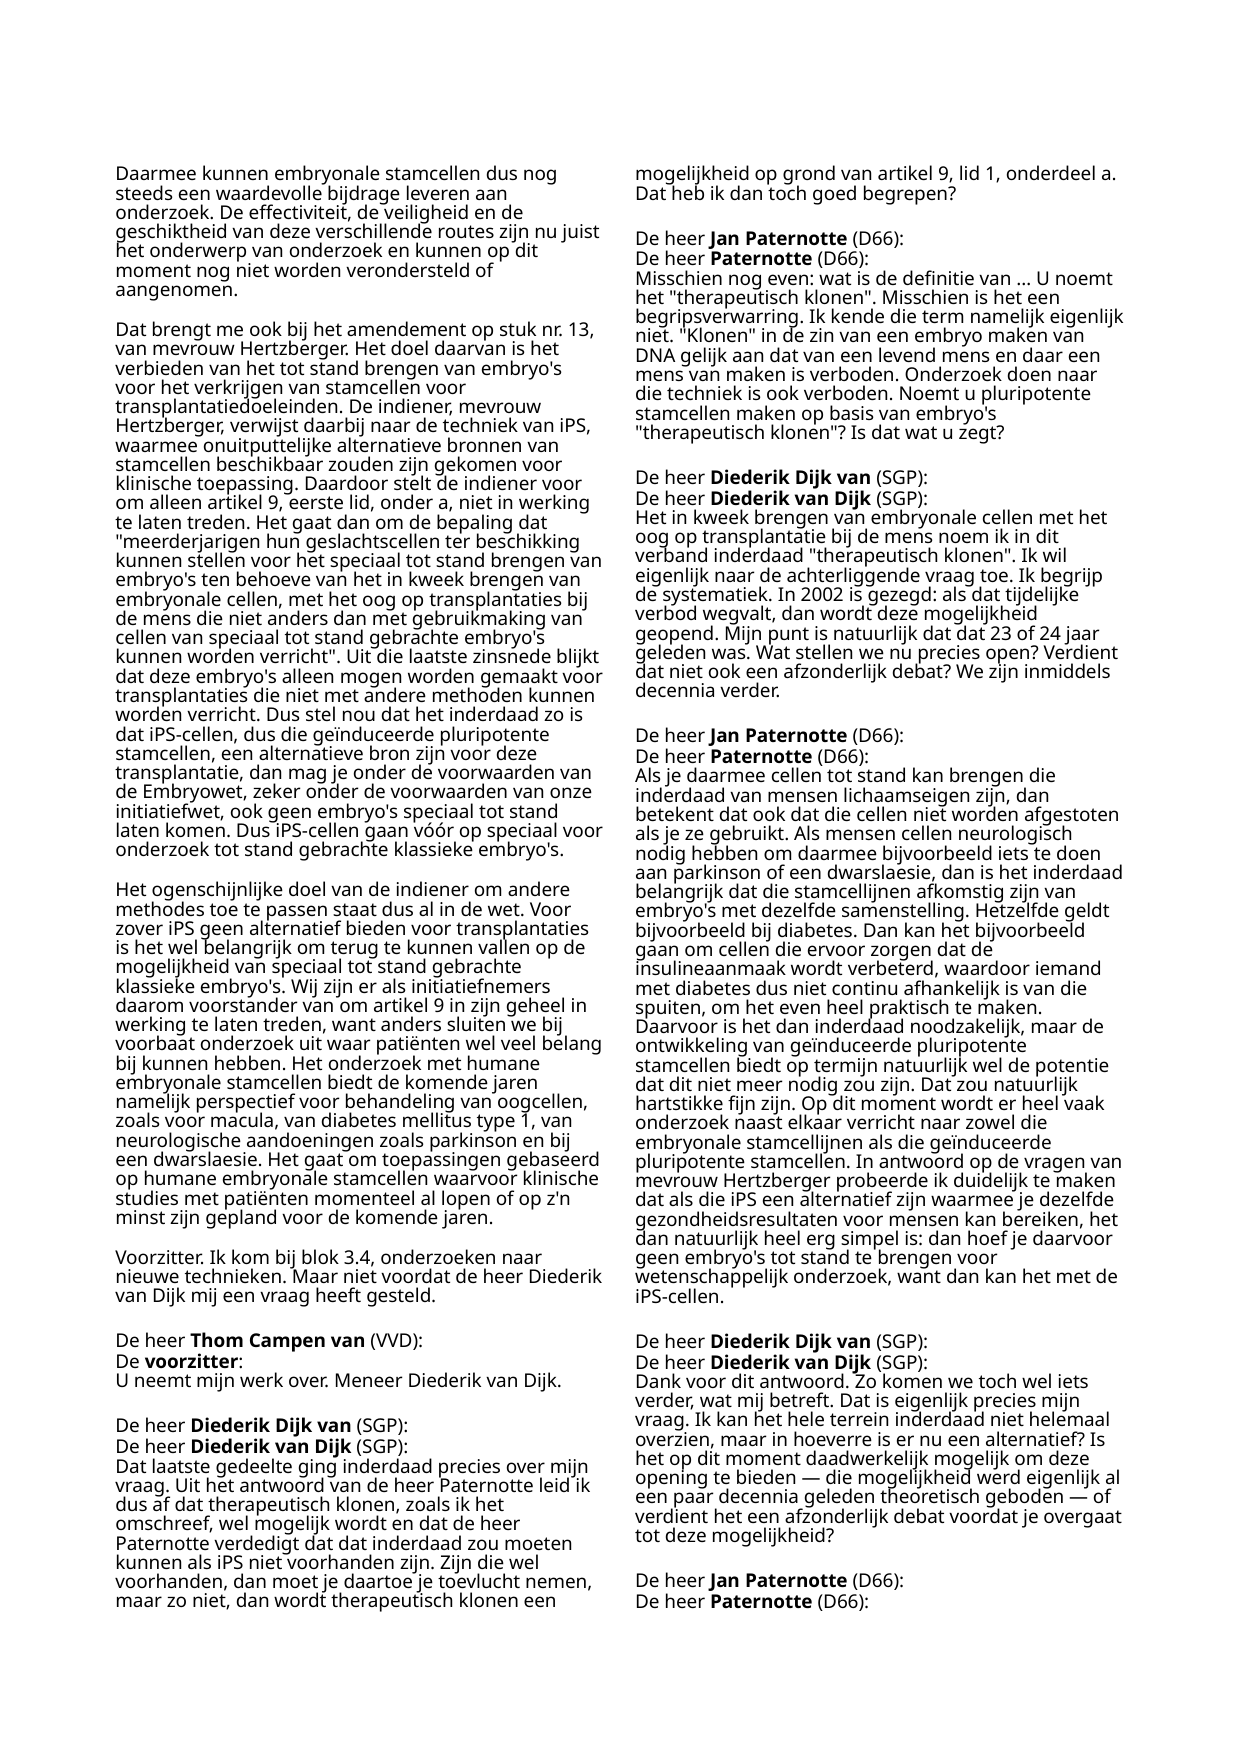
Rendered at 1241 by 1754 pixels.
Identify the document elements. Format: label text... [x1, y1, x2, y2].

text De heer Diederik Dijk van (SGP): [635, 464, 1125, 490]
text De heer Jan Paternotte (D66): [635, 225, 1125, 250]
text Dat laatste gedeelte ging inderdaad precies over mijn vraag. Uit het antwoord van de heer Paternotte leid ik dus af dat therapeutisch klonen, zoals ik het omschreef, wel mogelijk wordt en dat de heer Paternotte verdedigt dat dat inderdaad zou moeten kunnen als iPS niet voorhanden zijn. Zijn die wel voorhanden, dan moet je daartoe je toevlucht nemen, maar zo niet, dan wordt therapeutisch klonen een [115, 1458, 605, 1612]
text De heer Paternotte (D66): [635, 1593, 1125, 1612]
text Voorzitter. Ik kom bij blok 3.4, onderzoeken naar nieuwe technieken. Maar niet voordat de heer Diederik van Dijk mij een vraag heeft gesteld. [115, 1249, 605, 1307]
text De heer Diederik Dijk van (SGP): [635, 1328, 1125, 1354]
text Misschien nog even: wat is de definitie van … U noemt het "therapeutisch klonen". Misschien is het een begripsverwarring. Ik kende die term namelijk eigenlijk niet. "Klonen" in de zin van een embryo maken van DNA gelijk aan dat van een levend mens en daar een mens van maken is verboden. Onderzoek doen naar die techniek is ook verboden. Noemt u pluripotente stamcellen maken op basis van embryo's "therapeutisch klonen"? Is dat wat u zegt? [635, 270, 1125, 443]
text mogelijkheid op grond van artikel 9, lid 1, onderdeel a. Dat heb ik dan toch goed begrepen? [635, 165, 1125, 204]
text Als je daarmee cellen tot stand kan brengen die inderdaad van mensen lichaamseigen zijn, dan betekent dat ook dat die cellen niet worden afgestoten als je ze gebruikt. Als mensen cellen neurologisch nodig hebben om daarmee bijvoorbeeld iets te doen aan parkinson of een dwarslaesie, dan is het inderdaad belangrijk dat die stamcellijnen afkomstig zijn van embryo's met dezelfde samenstelling. Hetzelfde geldt bijvoorbeeld bij diabetes. Dan kan het bijvoorbeeld gaan om cellen die ervoor zorgen dat de insulineaanmaak wordt verbeterd, waardoor iemand met diabetes dus niet continu afhankelijk is van die spuiten, om het even heel praktisch te maken. Daarvoor is het dan inderdaad noodzakelijk, maar de ontwikkeling van geïnduceerde pluripotente stamcellen biedt op termijn natuurlijk wel de potentie dat dit niet meer nodig zou zijn. Dat zou natuurlijk hartstikke fijn zijn. Op dit moment wordt er heel vaak onderzoek naast elkaar verricht naar zowel die embryonale stamcellijnen als die geïnduceerde pluripotente stamcellen. In antwoord op de vragen van mevrouw Hertzberger probeerde ik duidelijk te maken dat als die iPS een alternatief zijn waarmee je dezelfde gezondheidsresultaten voor mensen kan bereiken, het dan natuurlijk heel erg simpel is: dan hoef je daarvoor geen embryo's tot stand te brengen voor wetenschappelijk onderzoek, want dan kan het met de iPS-cellen. [635, 767, 1125, 1307]
text De heer Jan Paternotte (D66): [635, 1567, 1125, 1593]
text Dank voor dit antwoord. Zo komen we toch wel iets verder, wat mij betreft. Dat is eigenlijk precies mijn vraag. Ik kan het hele terrein inderdaad niet helemaal overzien, maar in hoeverre is er nu een alternatief? Is het op dit moment daadwerkelijk mogelijk om deze opening te bieden — die mogelijkheid werd eigenlijk al een paar decennia geleden theoretisch geboden — of verdient het een afzonderlijk debat voordat je overgaat tot deze mogelijkheid? [635, 1373, 1125, 1546]
text De heer Thom Campen van (VVD): [115, 1327, 605, 1353]
text De heer Diederik van Dijk (SGP): [115, 1438, 605, 1458]
text Daarmee kunnen embryonale stamcellen dus nog steeds een waardevolle bijdrage leveren aan onderzoek. De effectiviteit, de veiligheid en de geschiktheid van deze verschillende routes zijn nu juist het onderwerp van onderzoek en kunnen op dit moment nog niet worden verondersteld of aangenomen. [115, 165, 605, 300]
text De heer Paternotte (D66): [635, 748, 1125, 767]
text De heer Diederik van Dijk (SGP): [635, 1354, 1125, 1373]
text Het in kweek brengen van embryonale cellen met het oog op transplantatie bij de mens noem ik in dit verband inderdaad "therapeutisch klonen". Ik wil eigenlijk naar de achterliggende vraag toe. Ik begrijp de systematiek. In 2002 is gezegd: als dat tijdelijke verbod wegvalt, dan wordt deze mogelijkheid geopend. Mijn punt is natuurlijk dat dat 23 of 24 jaar geleden was. Wat stellen we nu precies open? Verdient dat niet ook een afzonderlijk debat? We zijn inmiddels decennia verder. [635, 509, 1125, 702]
text Het ogenschijnlijke doel van de indiener om andere methodes toe te passen staat dus al in de wet. Voor zover iPS geen alternatief bieden voor transplantaties is het wel belangrijk om terug te kunnen vallen op de mogelijkheid van speciaal tot stand gebrachte klassieke embryo's. Wij zijn er als initiatiefnemers daarom voorstander van om artikel 9 in zijn geheel in werking te laten treden, want anders sluiten we bij voorbaat onderzoek uit waar patiënten wel veel belang bij kunnen hebben. Het onderzoek met humane embryonale stamcellen biedt de komende jaren namelijk perspectief voor behandeling van oogcellen, zoals voor macula, van diabetes mellitus type 1, van neurologische aandoeningen zoals parkinson en bij een dwarslaesie. Het gaat om toepassingen gebaseerd op humane embryonale stamcellen waarvoor klinische studies met patiënten momenteel al lopen of op z'n minst zijn gepland voor de komende jaren. [115, 881, 605, 1228]
text De heer Diederik Dijk van (SGP): [115, 1413, 605, 1438]
text U neemt mijn werk over. Meneer Diederik van Dijk. [115, 1372, 605, 1392]
text De voorzitter: [115, 1353, 605, 1372]
text De heer Paternotte (D66): [635, 250, 1125, 270]
text Dat brengt me ook bij het amendement op stuk nr. 13, van mevrouw Hertzberger. Het doel daarvan is het verbieden van het tot stand brengen van embryo's voor het verkrijgen van stamcellen voor transplantatiedoeleinden. De indiener, mevrouw Hertzberger, verwijst daarbij naar de techniek van iPS, waarmee onuitputtelijke alternatieve bronnen van stamcellen beschikbaar zouden zijn gekomen voor klinische toepassing. Daardoor stelt de indiener voor om alleen artikel 9, eerste lid, onder a, niet in werking te laten treden. Het gaat dan om de bepaling dat "meerderjarigen hun geslachtscellen ter beschikking kunnen stellen voor het speciaal tot stand brengen van embryo's ten behoeve van het in kweek brengen van embryonale cellen, met het oog op transplantaties bij de mens die niet anders dan met gebruikmaking van cellen van speciaal tot stand gebrachte embryo's kunnen worden verricht". Uit die laatste zinsnede blijkt dat deze embryo's alleen mogen worden gemaakt voor transplantaties die niet met andere methoden kunnen worden verricht. Dus stel nou dat het inderdaad zo is dat iPS-cellen, dus die geïnduceerde pluripotente stamcellen, een alternatieve bron zijn voor deze transplantatie, dan mag je onder de voorwaarden van de Embryowet, zeker onder de voorwaarden van onze initiatiefwet, ook geen embryo's speciaal tot stand laten komen. Dus iPS-cellen gaan vóór op speciaal voor onderzoek tot stand gebrachte klassieke embryo's. [115, 321, 605, 861]
text De heer Diederik van Dijk (SGP): [635, 490, 1125, 509]
text De heer Jan Paternotte (D66): [635, 722, 1125, 748]
